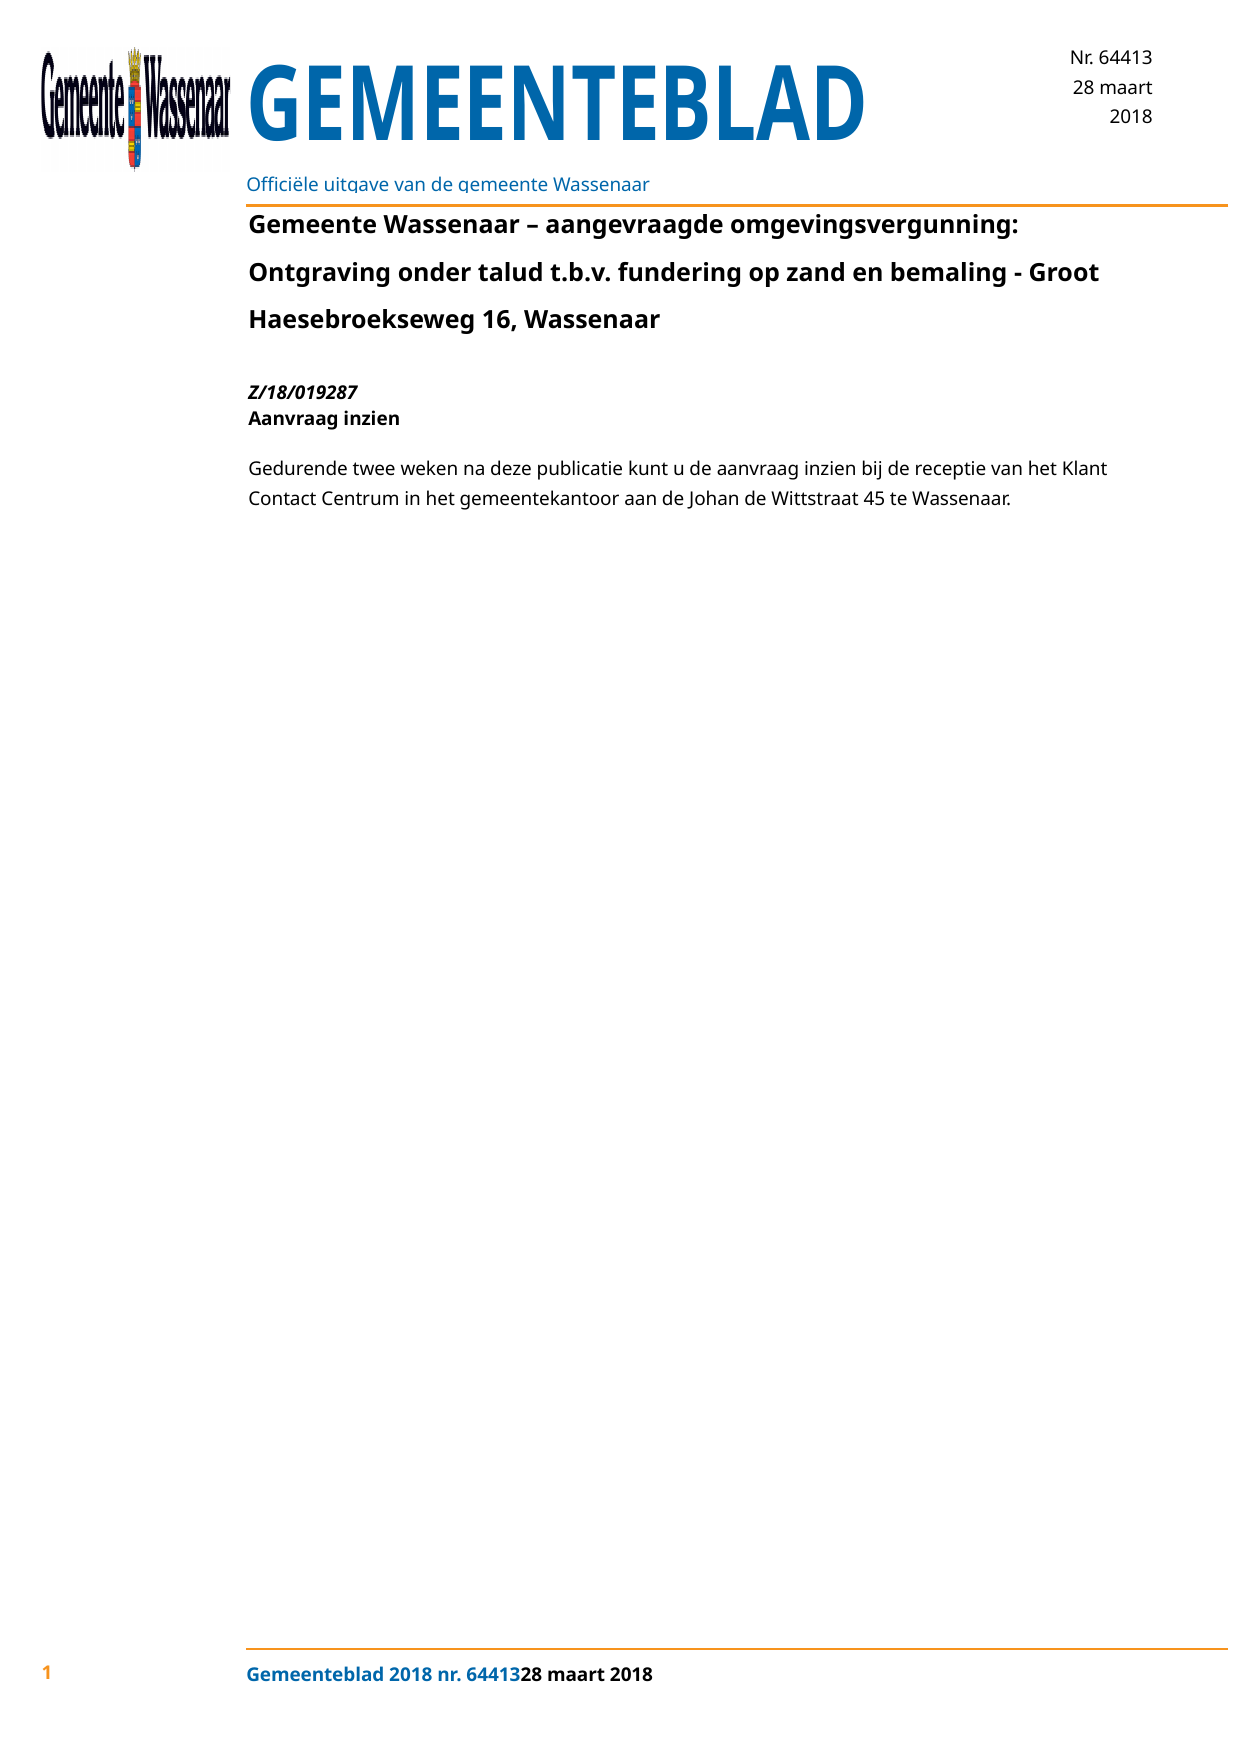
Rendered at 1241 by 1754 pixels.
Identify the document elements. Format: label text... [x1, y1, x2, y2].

text Gedurende twee weken na deze publicatie kunt u de aanvraag inzien bij de receptie van het Klant Contact Centrum in het gemeentekantoor aan de Johan de Wittstraat 45 te Wassenaar. [248, 455, 1152, 511]
text Aanvraag inzien [248, 405, 1152, 431]
text Gemeente Wassenaar – aangevraagde omgevingsvergunning: Ontgraving onder talud t.b.v. fundering op zand en bemaling - Groot Haesebroekseweg 16, Wassenaar [248, 207, 1152, 336]
picture [41, 47, 231, 172]
text Z/18/019287 [248, 379, 1152, 405]
